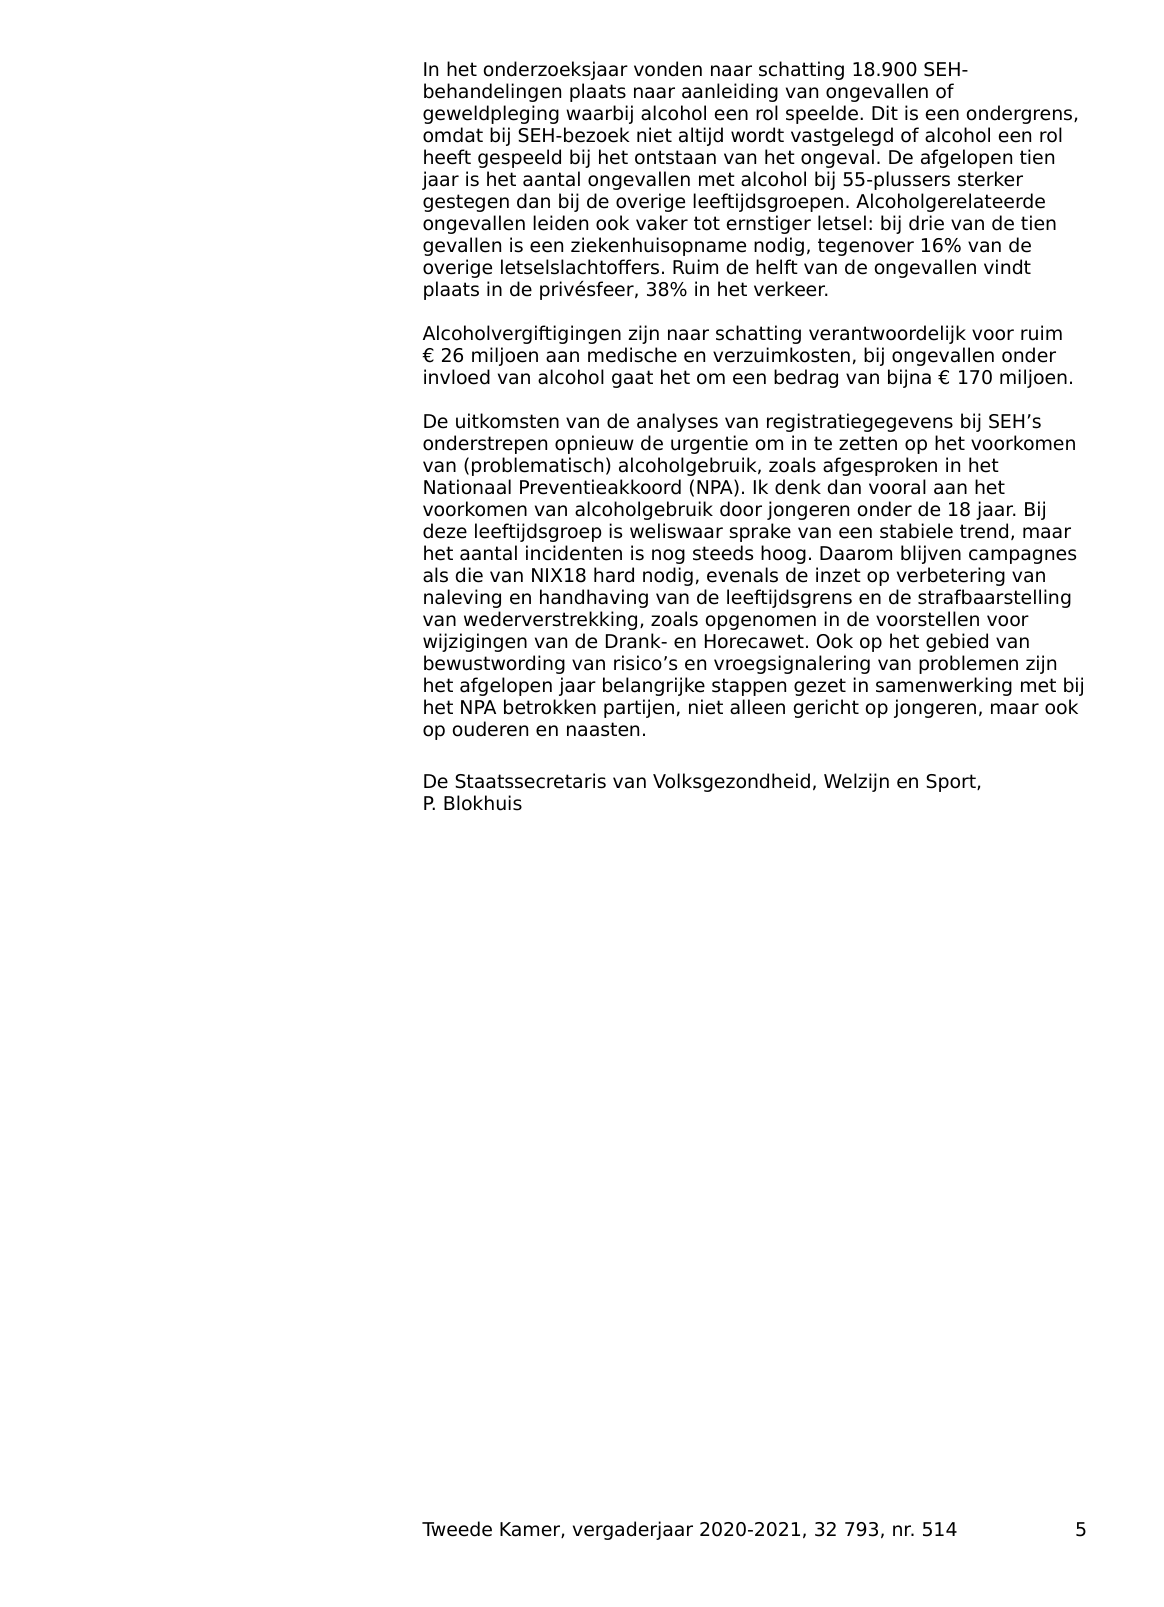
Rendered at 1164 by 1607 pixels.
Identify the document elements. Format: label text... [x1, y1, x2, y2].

text In het onderzoeksjaar vonden naar schatting 18.900 SEH-behandelingen plaats naar aanleiding van ongevallen of geweldpleging waarbij alcohol een rol speelde. Dit is een ondergrens, omdat bij SEH-bezoek niet altijd wordt vastgelegd of alcohol een rol heeft gespeeld bij het ontstaan van het ongeval. De afgelopen tien jaar is het aantal ongevallen met alcohol bij 55-plussers sterker gestegen dan bij de overige leeftijdsgroepen. Alcoholgerelateerde ongevallen leiden ook vaker tot ernstiger letsel: bij drie van de tien gevallen is een ziekenhuisopname nodig, tegenover 16% van de overige letselslachtoffers. Ruim de helft van de ongevallen vindt plaats in de privésfeer, 38% in het verkeer. [422, 59, 1087, 301]
text De uitkomsten van de analyses van registratiegegevens bij SEH’s onderstrepen opnieuw de urgentie om in te zetten op het voorkomen van (problematisch) alcoholgebruik, zoals afgesproken in het Nationaal Preventieakkoord (NPA). Ik denk dan vooral aan het voorkomen van alcoholgebruik door jongeren onder de 18 jaar. Bij deze leeftijdsgroep is weliswaar sprake van een stabiele trend, maar het aantal incidenten is nog steeds hoog. Daarom blijven campagnes als die van NIX18 hard nodig, evenals de inzet op verbetering van naleving en handhaving van de leeftijdsgrens en de strafbaarstelling van wederverstrekking, zoals opgenomen in de voorstellen voor wijzigingen van de Drank- en Horecawet. Ook op het gebied van bewustwording van risico’s en vroegsignalering van problemen zijn het afgelopen jaar belangrijke stappen gezet in samenwerking met bij het NPA betrokken partijen, niet alleen gericht op jongeren, maar ook op ouderen en naasten. [422, 411, 1087, 741]
text Alcoholvergiftigingen zijn naar schatting verantwoordelijk voor ruim € 26 miljoen aan medische en verzuimkosten, bij ongevallen onder invloed van alcohol gaat het om een bedrag van bijna € 170 miljoen. [422, 323, 1087, 389]
text De Staatssecretaris van Volksgezondheid, Welzijn en Sport, P. Blokhuis [422, 771, 1087, 815]
